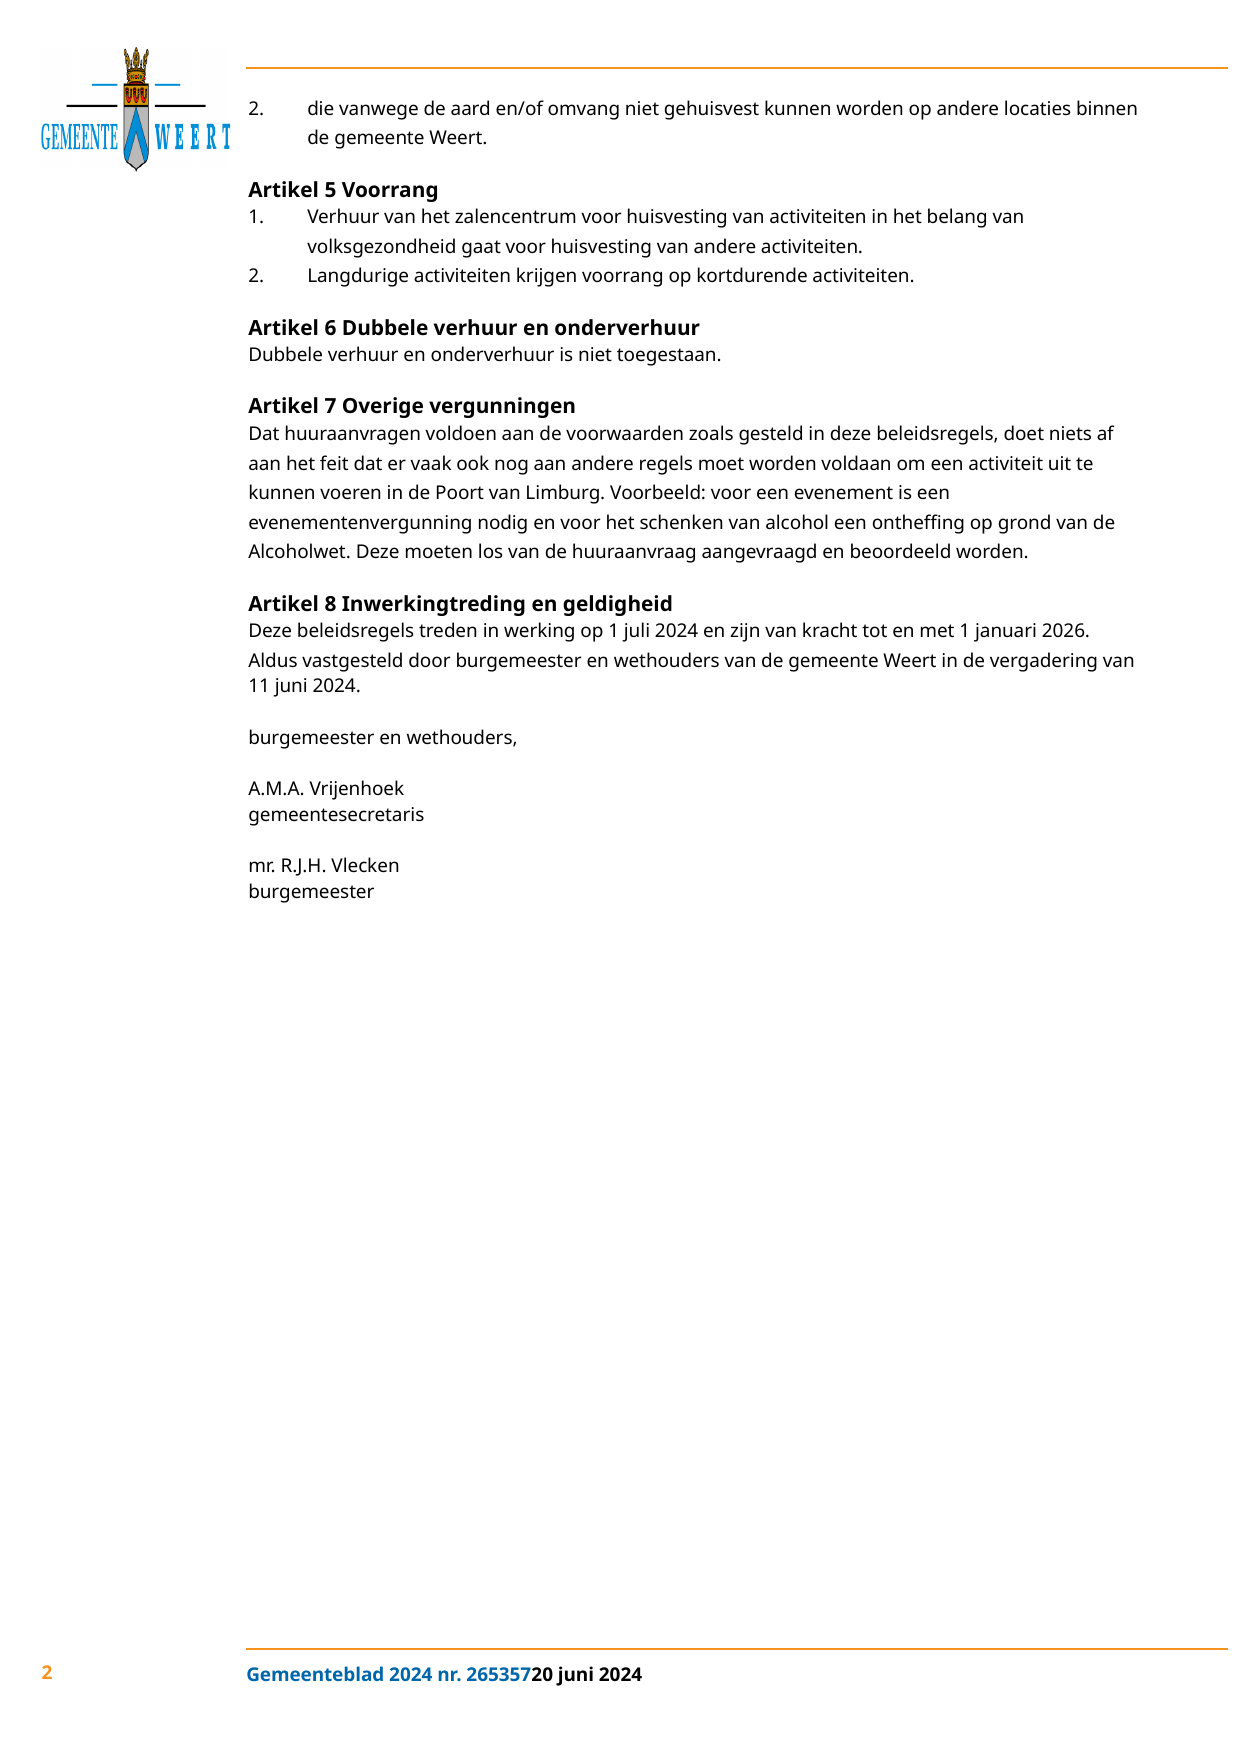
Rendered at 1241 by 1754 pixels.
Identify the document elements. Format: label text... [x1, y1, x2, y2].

text Dubbele verhuur en onderverhuur is niet toegestaan. [248, 341, 1152, 367]
text Dat huuraanvragen voldoen aan de voorwaarden zoals gesteld in deze beleidsregels, doet niets af aan het feit dat er vaak ook nog aan andere regels moet worden voldaan om een activiteit uit te kunnen voeren in de Poort van Limburg. Voorbeeld: voor een evenement is een evenementenvergunning nodig en voor het schenken van alcohol een ontheffing op grond van de Alcoholwet. Deze moeten los van de huuraanvraag aangevraagd en beoordeeld worden. [248, 420, 1152, 564]
list die vanwege de aard en/of omvang niet gehuisvest kunnen worden op andere locaties binnen de gemeente Weert. [248, 95, 1152, 150]
text Deze beleidsregels treden in werking op 1 juli 2024 en zijn van kracht tot en met 1 januari 2026. [248, 617, 1152, 643]
text burgemeester en wethouders, [248, 724, 1152, 750]
text Artikel 5 Voorrang [248, 175, 1152, 203]
text Artikel 7 Overige vergunningen [248, 392, 1152, 420]
text mr. R.J.H. Vlecken [248, 853, 1152, 878]
text Aldus vastgesteld door burgemeester en wethouders van de gemeente Weert in de vergadering van 11 juni 2024. [248, 647, 1152, 698]
text burgemeester [248, 878, 1152, 904]
text Artikel 6 Dubbele verhuur en onderverhuur [248, 313, 1152, 341]
picture [41, 47, 231, 172]
text A.M.A. Vrijenhoek [248, 776, 1152, 801]
list Langdurige activiteiten krijgen voorrang op kortdurende activiteiten. [248, 262, 1152, 288]
text Artikel 8 Inwerkingtreding en geldigheid [248, 589, 1152, 617]
text gemeentesecretaris [248, 801, 1152, 827]
list Verhuur van het zalencentrum voor huisvesting van activiteiten in het belang van volksgezondheid gaat voor huisvesting van andere activiteiten. [248, 203, 1152, 258]
